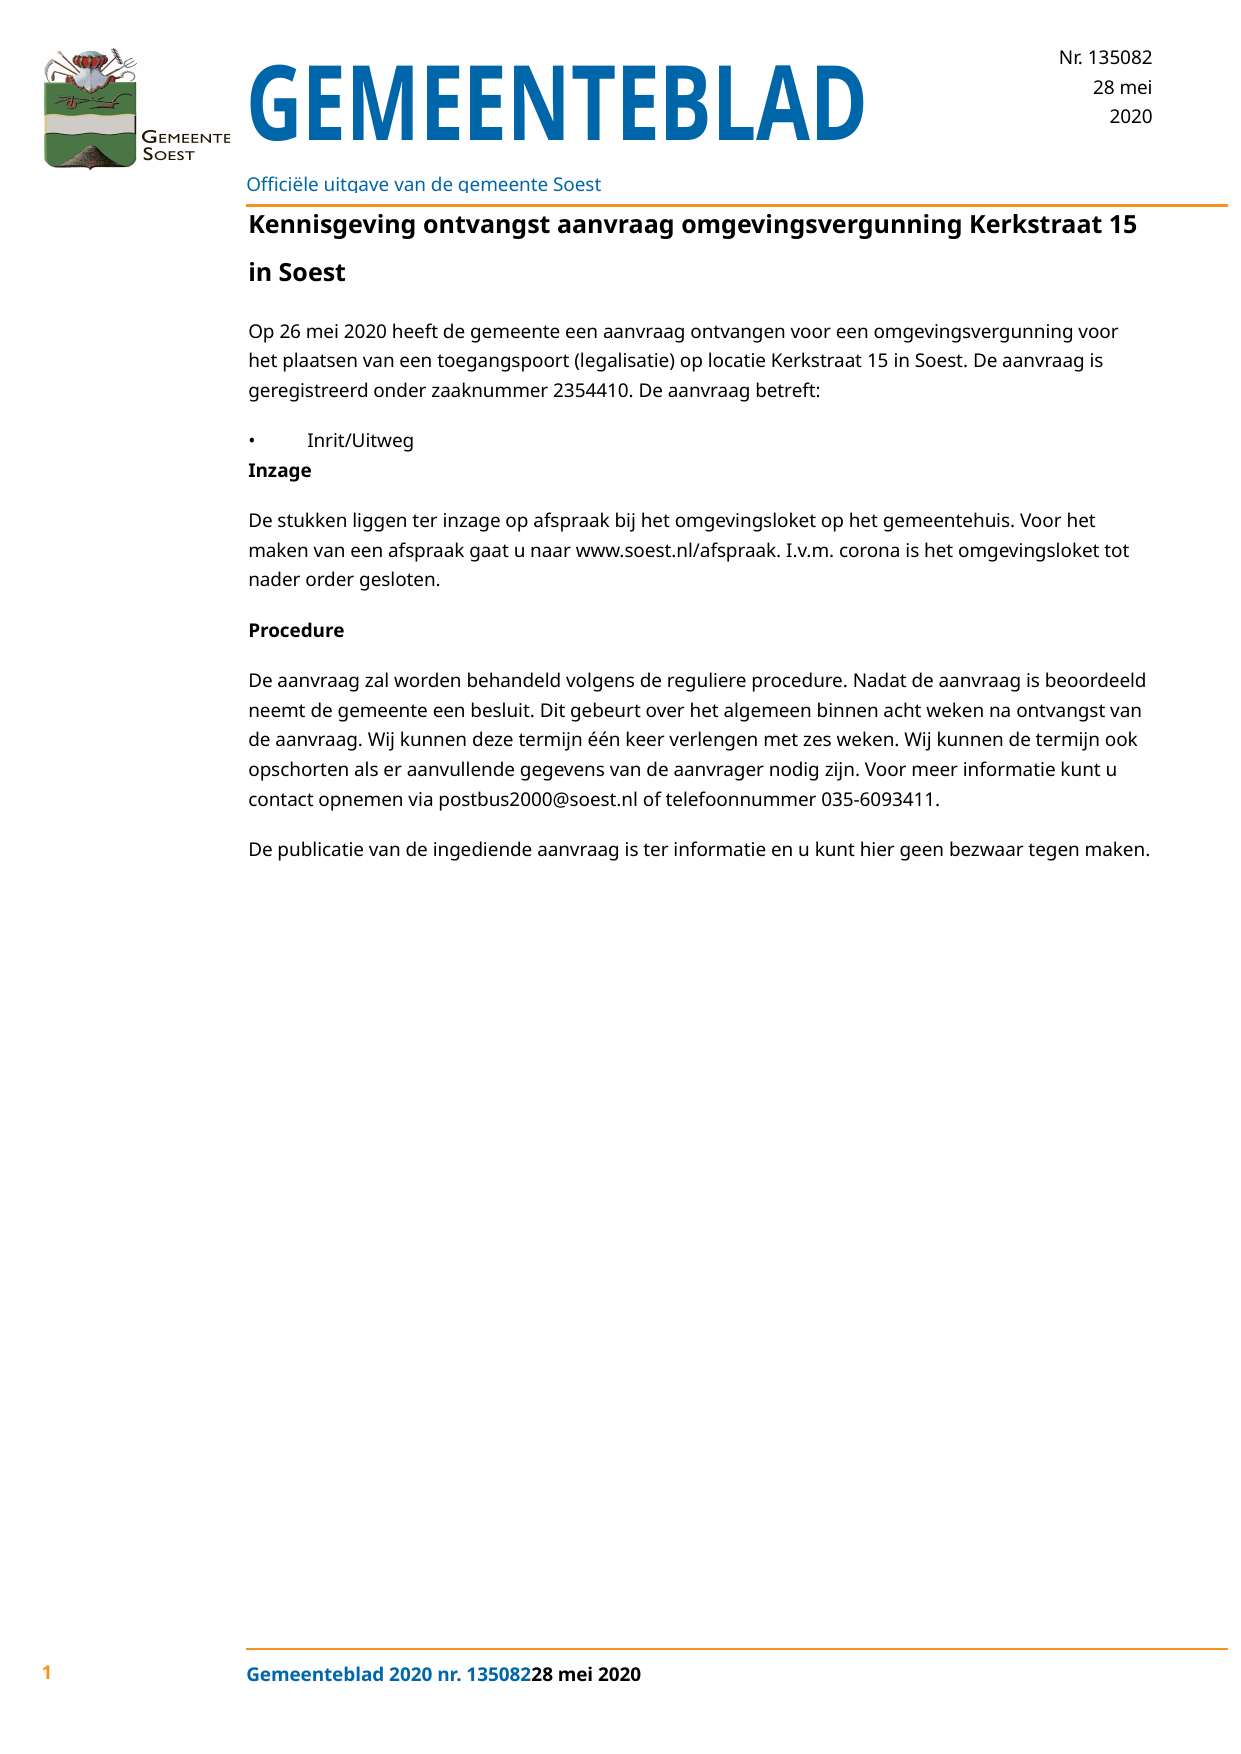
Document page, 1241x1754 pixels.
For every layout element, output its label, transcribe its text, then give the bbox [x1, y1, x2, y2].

list Inrit/Uitweg [248, 427, 1152, 453]
text Kennisgeving ontvangst aanvraag omgevingsvergunning Kerkstraat 15 in Soest [248, 207, 1152, 288]
text Procedure [248, 617, 1152, 643]
text Op 26 mei 2020 heeft de gemeente een aanvraag ontvangen voor een omgevingsvergunning voor het plaatsen van een toegangspoort (legalisatie) op locatie Kerkstraat 15 in Soest. De aanvraag is geregistreerd onder zaaknummer 2354410. De aanvraag betreft: [248, 318, 1152, 403]
text De publicatie van de ingediende aanvraag is ter informatie en u kunt hier geen bezwaar tegen maken. [248, 836, 1152, 862]
picture [41, 47, 231, 172]
text De aanvraag zal worden behandeld volgens de reguliere procedure. Nadat de aanvraag is beoordeeld neemt de gemeente een besluit. Dit gebeurt over het algemeen binnen acht weken na ontvangst van de aanvraag. Wij kunnen deze termijn één keer verlengen met zes weken. Wij kunnen de termijn ook opschorten als er aanvullende gegevens van de aanvrager nodig zijn. Voor meer informatie kunt u contact opnemen via postbus2000@soest.nl of telefoonnummer 035-6093411. [248, 667, 1152, 812]
text Inzage [248, 457, 1152, 483]
text De stukken liggen ter inzage op afspraak bij het omgevingsloket op het gemeentehuis. Voor het maken van een afspraak gaat u naar www.soest.nl/afspraak. I.v.m. corona is het omgevingsloket tot nader order gesloten. [248, 507, 1152, 592]
